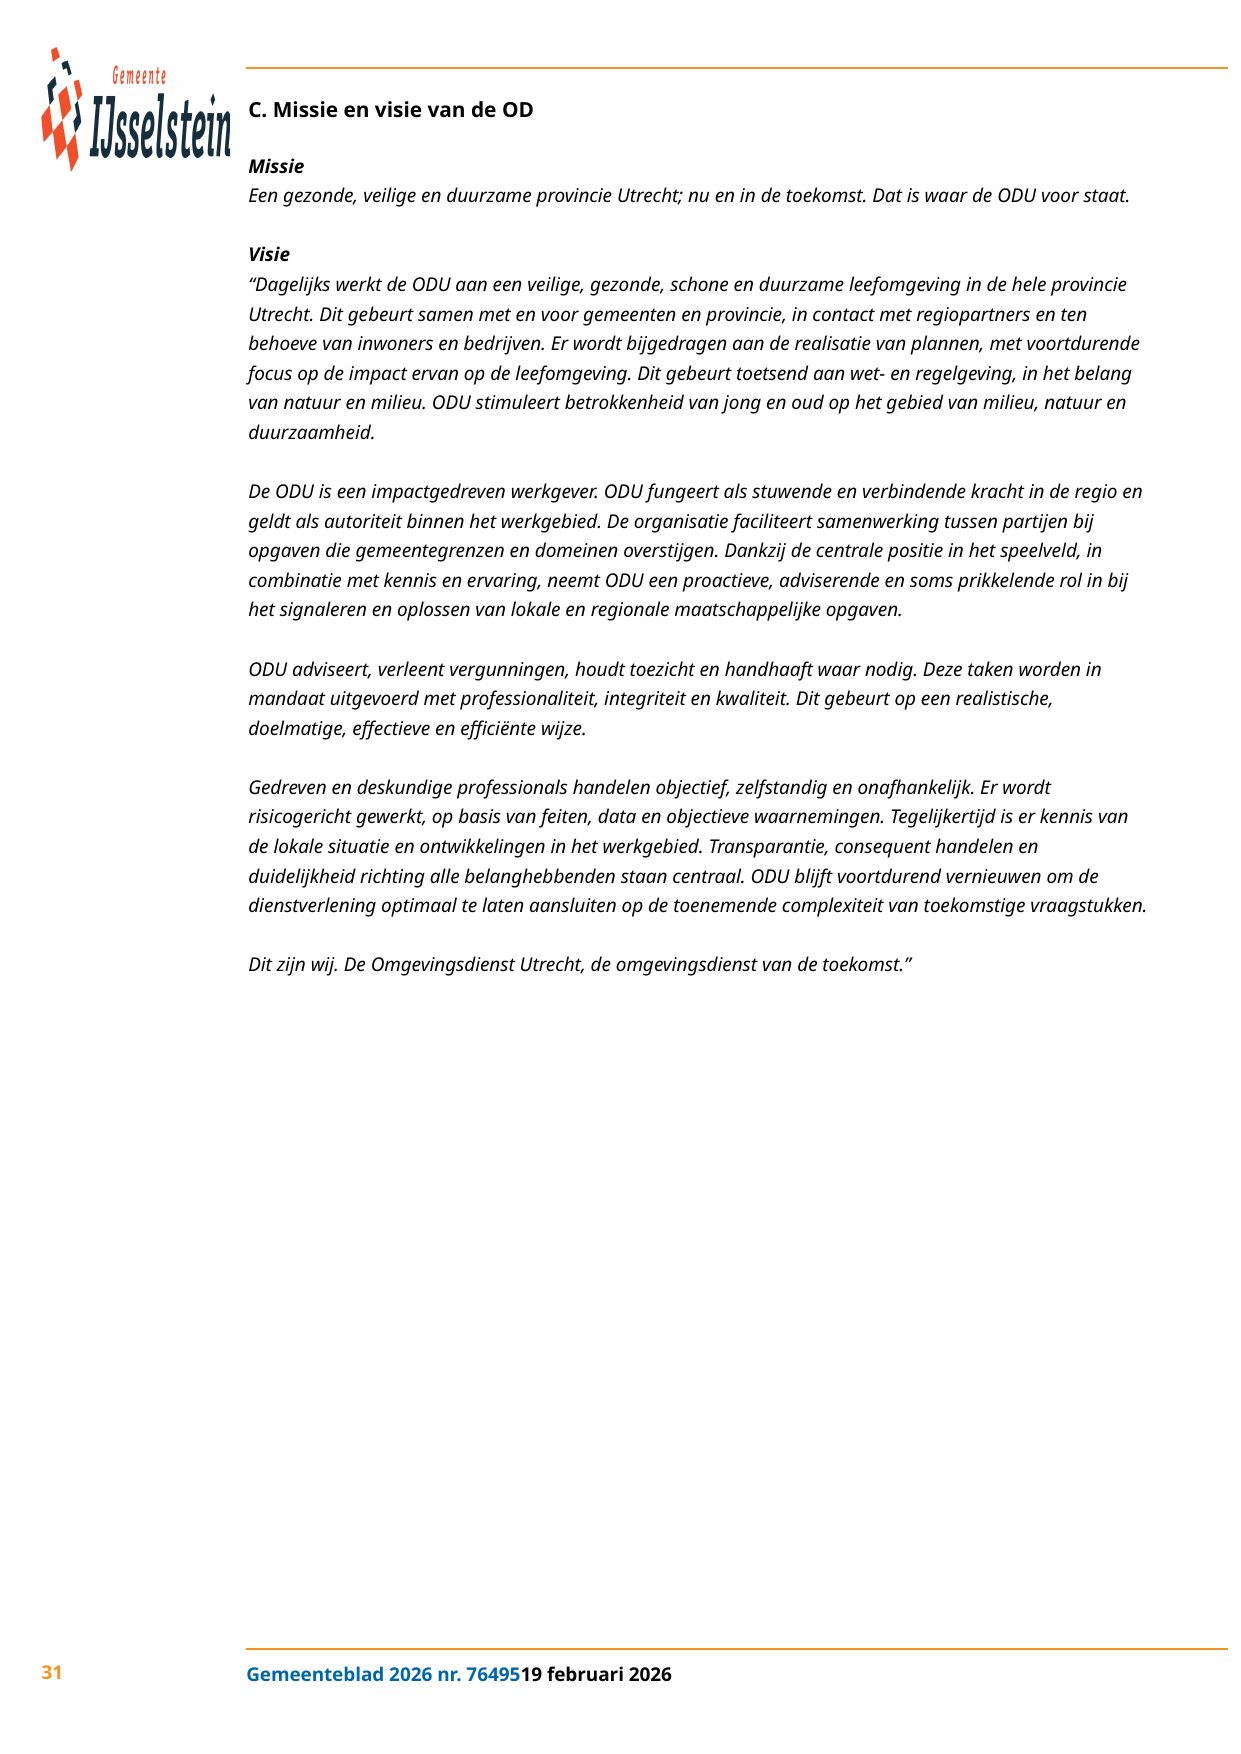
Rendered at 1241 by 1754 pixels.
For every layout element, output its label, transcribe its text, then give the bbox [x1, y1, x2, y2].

text Een gezonde, veilige en duurzame provincie Utrecht; nu en in de toekomst. Dat is waar de ODU voor staat. [248, 182, 1152, 208]
text De ODU is een impactgedreven werkgever. ODU fungeert als stuwende en verbindende kracht in de regio en geldt als autoriteit binnen het werkgebied. De organisatie faciliteert samenwerking tussen partijen bij opgaven die gemeentegrenzen en domeinen overstijgen. Dankzij de centrale positie in het speelveld, in combinatie met kennis en ervaring, neemt ODU een proactieve, adviserende en soms prikkelende rol in bij het signaleren en oplossen van lokale en regionale maatschappelijke opgaven. [248, 478, 1152, 622]
text “Dagelijks werkt de ODU aan een veilige, gezonde, schone en duurzame leefomgeving in de hele provincie Utrecht. Dit gebeurt samen met en voor gemeenten en provincie, in contact met regiopartners en ten behoeve van inwoners en bedrijven. Er wordt bijgedragen aan de realisatie van plannen, met voortdurende focus op de impact ervan op de leefomgeving. Dit gebeurt toetsend aan wet- en regelgeving, in het belang van natuur en milieu. ODU stimuleert betrokkenheid van jong en oud op het gebied van milieu, natuur en duurzaamheid. [248, 271, 1152, 445]
picture [41, 47, 231, 172]
text Dit zijn wij. De Omgevingsdienst Utrecht, de omgevingsdienst van de toekomst.” [248, 952, 1152, 977]
text ODU adviseert, verleent vergunningen, houdt toezicht en handhaaft waar nodig. Deze taken worden in mandaat uitgevoerd met professionaliteit, integriteit en kwaliteit. Dit gebeurt op een realistische, doelmatige, effectieve en efficiënte wijze. [248, 656, 1152, 741]
text Gedreven en deskundige professionals handelen objectief, zelfstandig en onafhankelijk. Er wordt risicogericht gewerkt, op basis van feiten, data en objectieve waarnemingen. Tegelijkertijd is er kennis van de lokale situatie en ontwikkelingen in het werkgebied. Transparantie, consequent handelen en duidelijkheid richting alle belanghebbenden staan centraal. ODU blijft voortdurend vernieuwen om de dienstverlening optimaal te laten aansluiten op de toenemende complexiteit van toekomstige vraagstukken. [248, 774, 1152, 918]
text Visie [248, 242, 1152, 267]
text Missie [248, 153, 1152, 179]
text C. Missie en visie van de OD [248, 95, 1152, 123]
